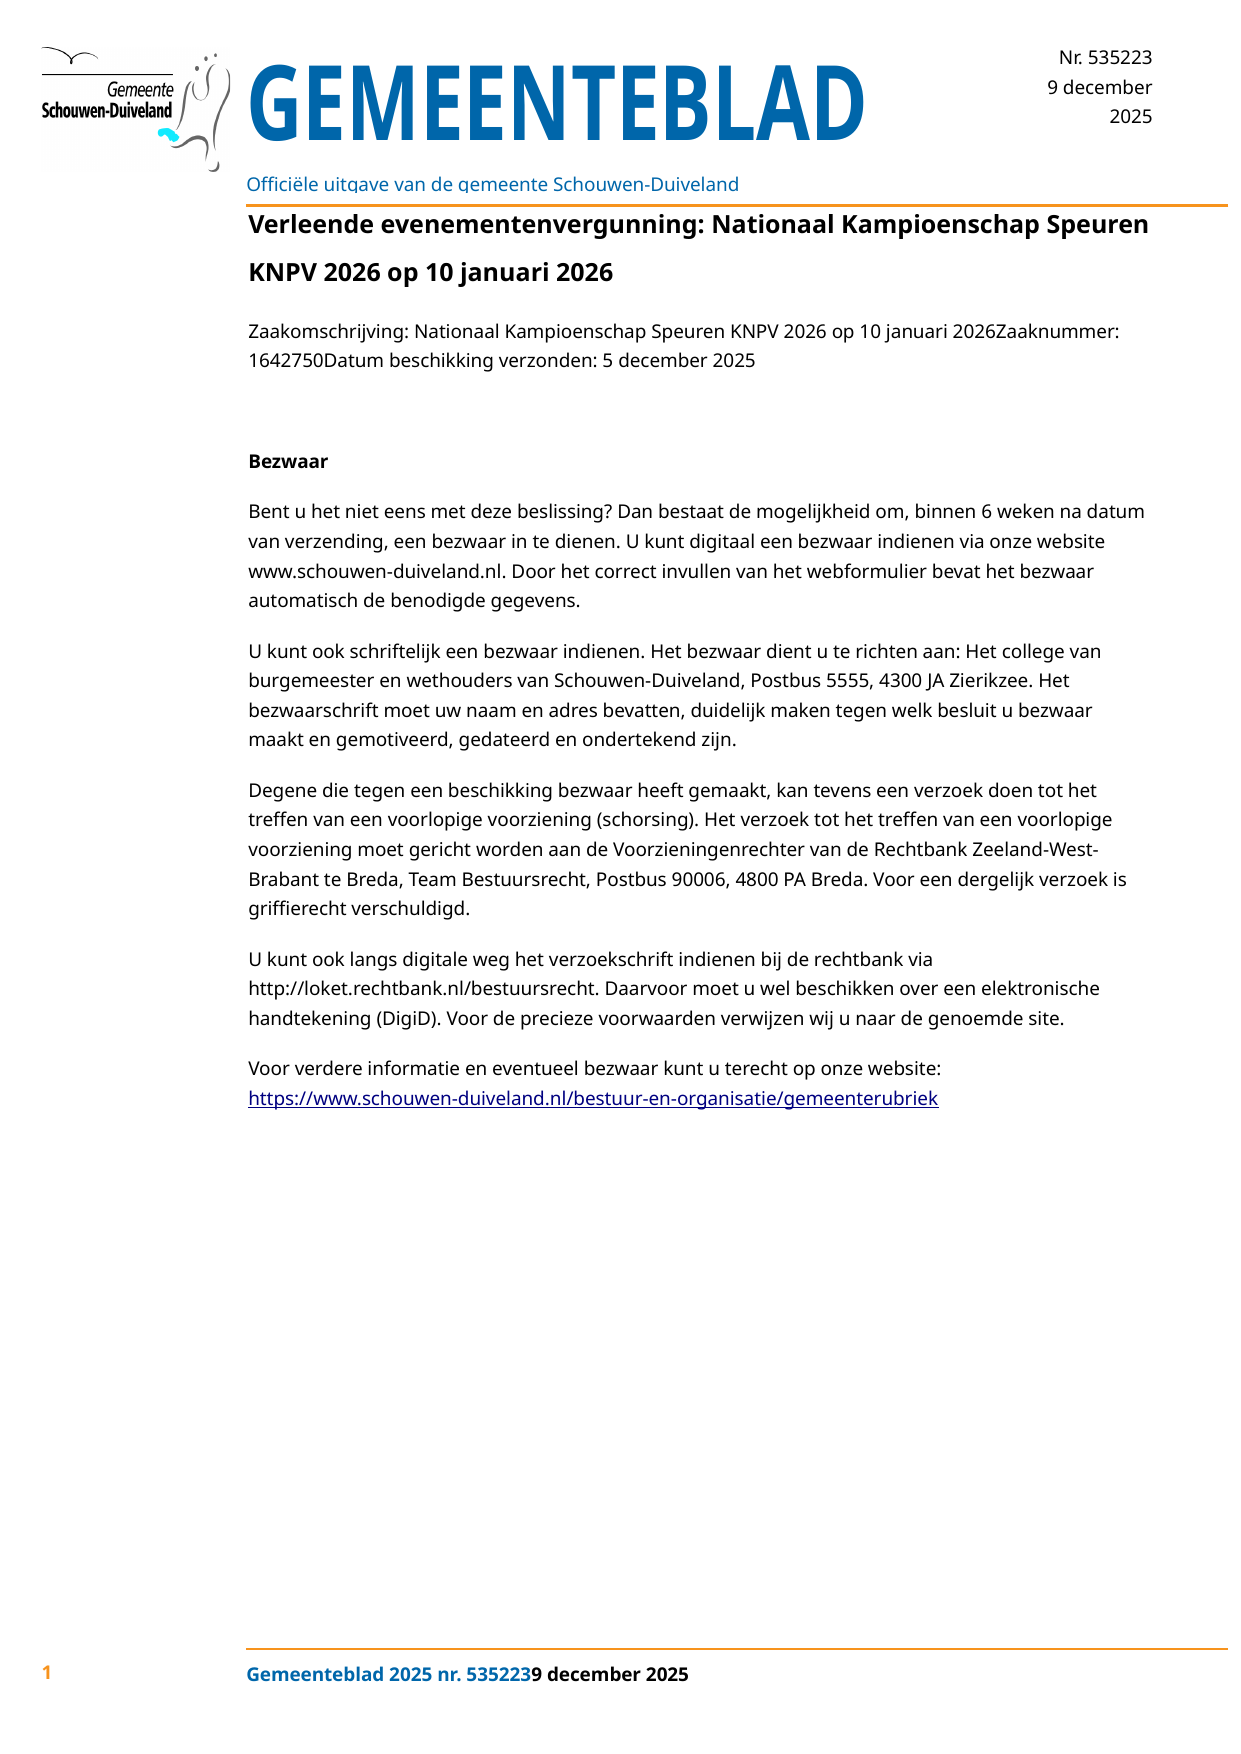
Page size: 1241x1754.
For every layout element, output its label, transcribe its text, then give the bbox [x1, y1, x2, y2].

text Degene die tegen een beschikking bezwaar heeft gemaakt, kan tevens een verzoek doen tot het treffen van een voorlopige voorziening (schorsing). Het verzoek tot het treffen van een voorlopige voorziening moet gericht worden aan de Voorzieningenrechter van de Rechtbank Zeeland-West-Brabant te Breda, Team Bestuursrecht, Postbus 90006, 4800 PA Breda. Voor een dergelijk verzoek is griffierecht verschuldigd. [248, 777, 1152, 921]
text Bezwaar [248, 448, 1152, 474]
text Voor verdere informatie en eventueel bezwaar kunt u terecht op onze website: https://www.schouwen-duiveland.nl/bestuur-en-organisatie/gemeenterubriek [248, 1055, 1152, 1111]
text Bent u het niet eens met deze beslissing? Dan bestaat de mogelijkheid om, binnen 6 weken na datum van verzending, een bezwaar in te dienen. U kunt digitaal een bezwaar indienen via onze website www.schouwen-duiveland.nl. Door het correct invullen van het webformulier bevat het bezwaar automatisch de benodigde gegevens. [248, 499, 1152, 613]
picture [41, 47, 231, 172]
text U kunt ook langs digitale weg het verzoekschrift indienen bij de rechtbank via http://loket.rechtbank.nl/bestuursrecht. Daarvoor moet u wel beschikken over een elektronische handtekening (DigiD). Voor de precieze voorwaarden verwijzen wij u naar de genoemde site. [248, 946, 1152, 1031]
text Verleende evenementenvergunning: Nationaal Kampioenschap Speuren KNPV 2026 op 10 januari 2026 [248, 207, 1152, 288]
text U kunt ook schriftelijk een bezwaar indienen. Het bezwaar dient u te richten aan: Het college van burgemeester en wethouders van Schouwen-Duiveland, Postbus 5555, 4300 JA Zierikzee. Het bezwaarschrift moet uw naam en adres bevatten, duidelijk maken tegen welk besluit u bezwaar maakt en gemotiveerd, gedateerd en ondertekend zijn. [248, 638, 1152, 752]
text Zaakomschrijving: Nationaal Kampioenschap Speuren KNPV 2026 op 10 januari 2026Zaaknummer: 1642750Datum beschikking verzonden: 5 december 2025 [248, 318, 1152, 373]
